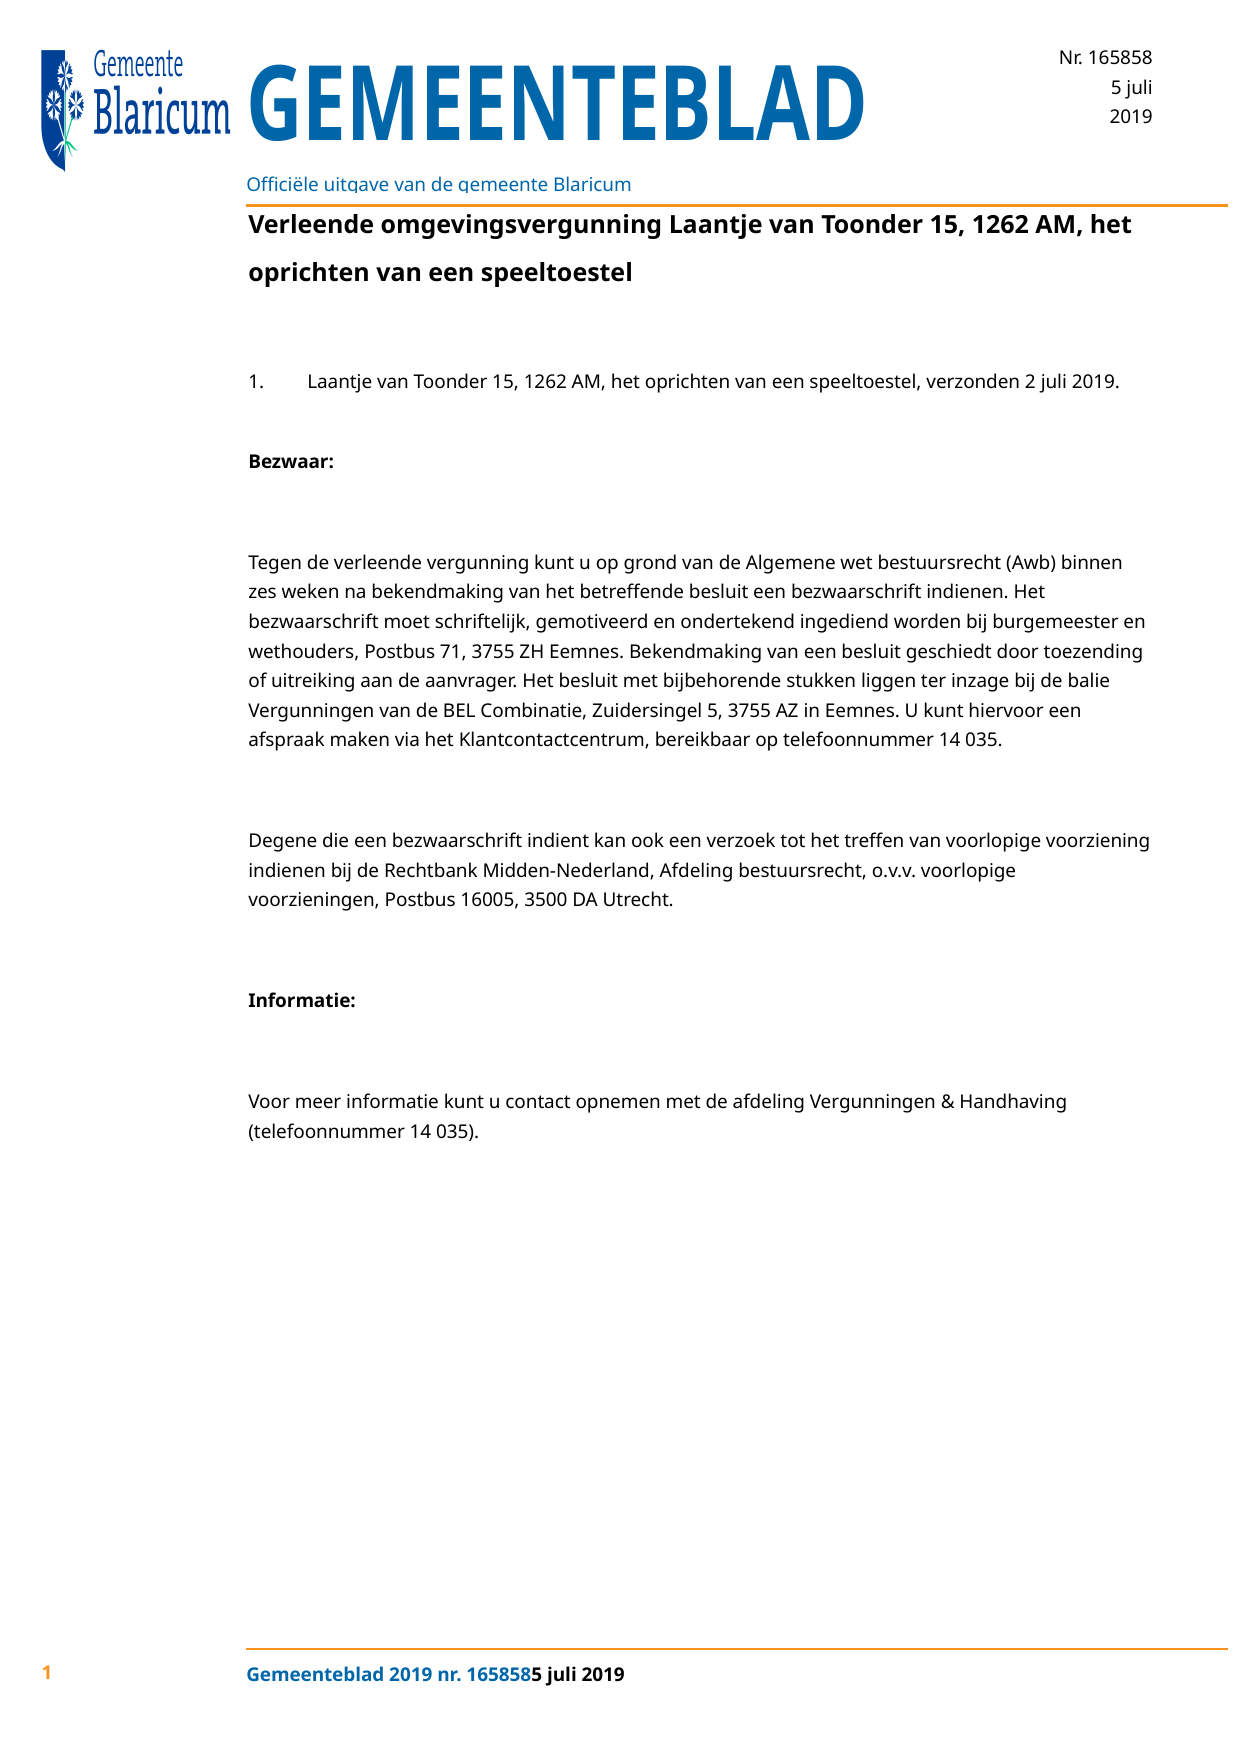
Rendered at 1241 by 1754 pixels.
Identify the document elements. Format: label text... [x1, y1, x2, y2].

text Degene die een bezwaarschrift indient kan ook een verzoek tot het treffen van voorlopige voorziening indienen bij de Rechtbank Midden-Nederland, Afdeling bestuursrecht, o.v.v. voorlopige voorzieningen, Postbus 16005, 3500 DA Utrecht. [248, 827, 1152, 912]
picture [41, 47, 231, 172]
text Verleende omgevingsvergunning Laantje van Toonder 15, 1262 AM, het oprichten van een speeltoestel [248, 207, 1152, 288]
text Bezwaar: [248, 448, 1152, 474]
text Voor meer informatie kunt u contact opnemen met de afdeling Vergunningen & Handhaving (telefoonnummer 14 035). [248, 1088, 1152, 1144]
text Informatie: [248, 987, 1152, 1013]
list Laantje van Toonder 15, 1262 AM, het oprichten van een speeltoestel, verzonden 2 juli 2019. [248, 368, 1152, 394]
text Tegen de verleende vergunning kunt u op grond van de Algemene wet bestuursrecht (Awb) binnen zes weken na bekendmaking van het betreffende besluit een bezwaarschrift indienen. Het bezwaarschrift moet schriftelijk, gemotiveerd en ondertekend ingediend worden bij burgemeester en wethouders, Postbus 71, 3755 ZH Eemnes. Bekendmaking van een besluit geschiedt door toezending of uitreiking aan de aanvrager. Het besluit met bijbehorende stukken liggen ter inzage bij de balie Vergunningen van de BEL Combinatie, Zuidersingel 5, 3755 AZ in Eemnes. U kunt hiervoor een afspraak maken via het Klantcontactcentrum, bereikbaar op telefoonnummer 14 035. [248, 549, 1152, 752]
